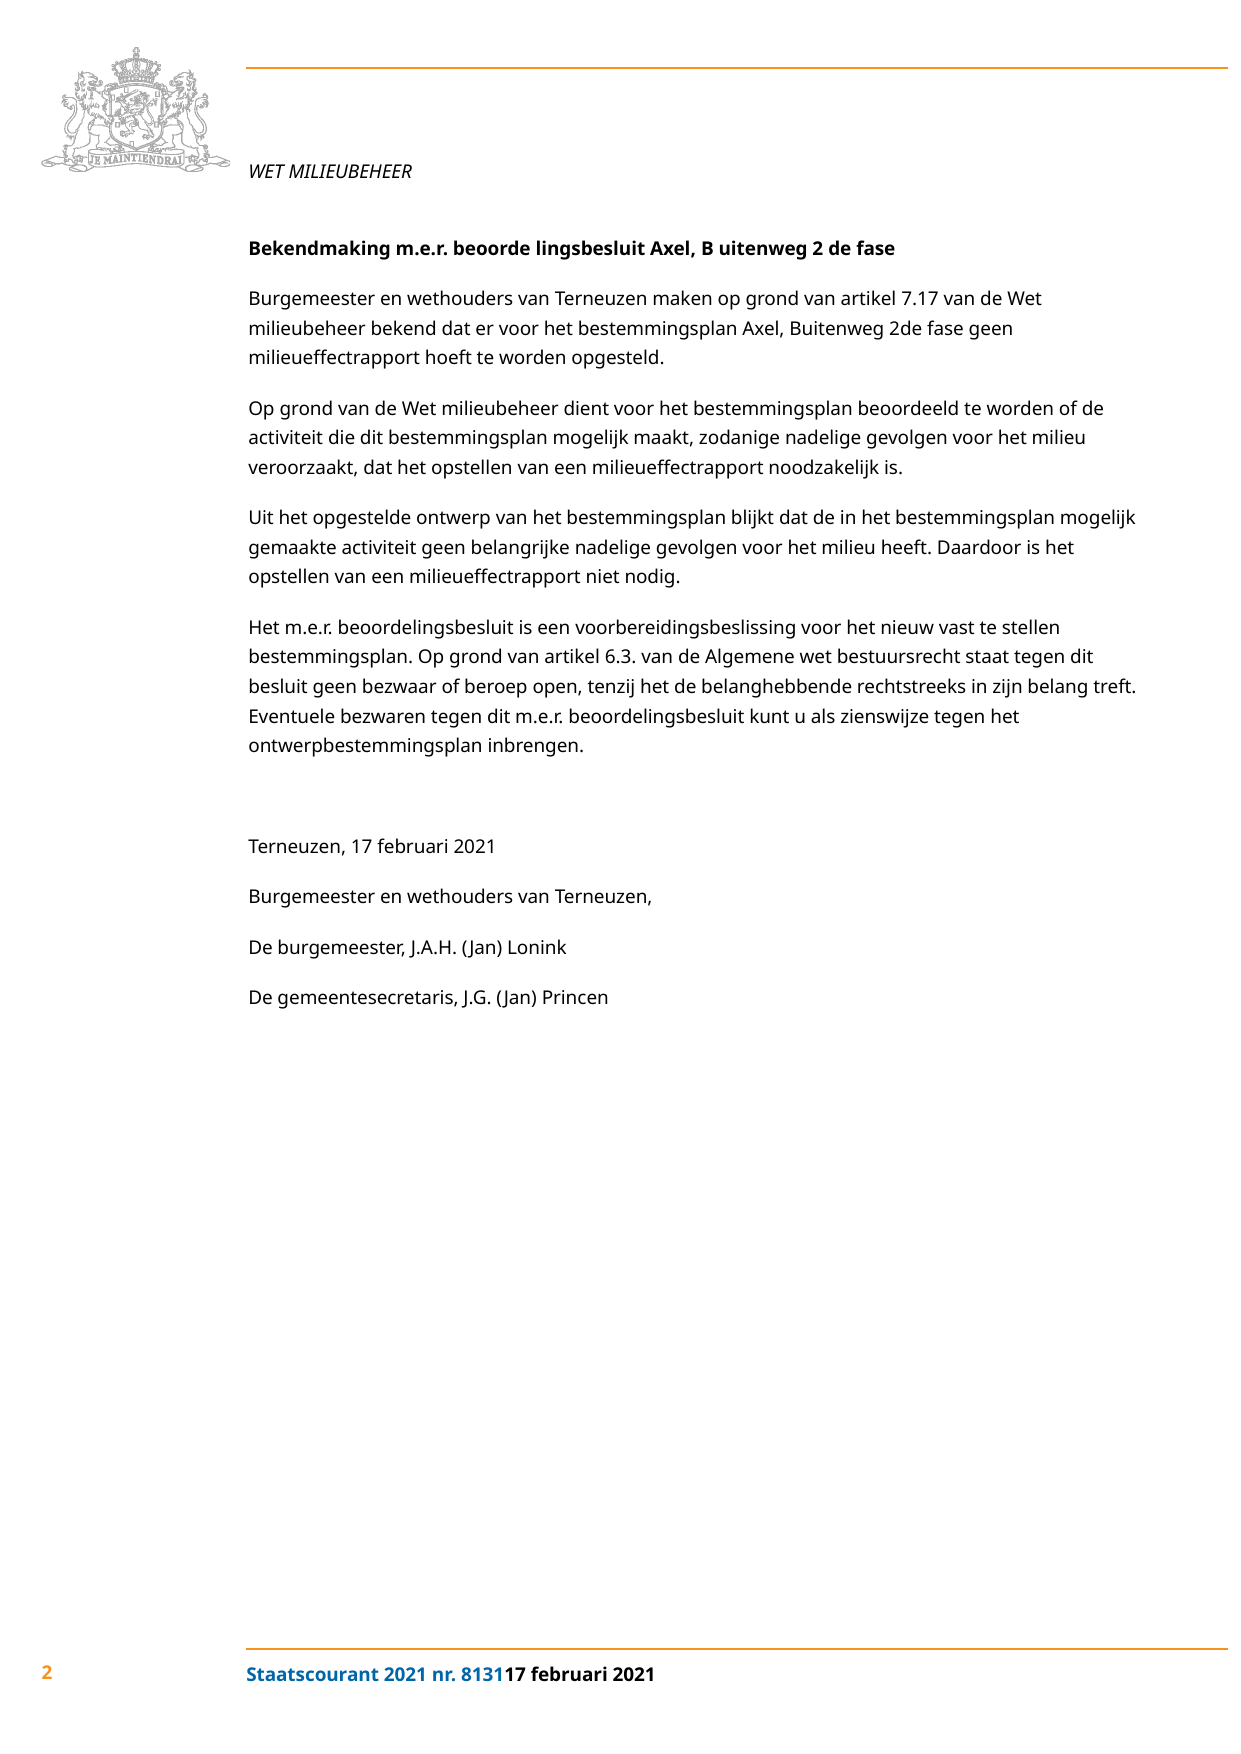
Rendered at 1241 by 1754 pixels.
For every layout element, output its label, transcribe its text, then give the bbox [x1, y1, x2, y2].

text Uit het opgestelde ontwerp van het bestemmingsplan blijkt dat de in het bestemmingsplan mogelijk gemaakte activiteit geen belangrijke nadelige gevolgen voor het milieu heeft. Daardoor is het opstellen van een milieueffectrapport niet nodig. [248, 504, 1152, 589]
text WET MILIEUBEHEER [248, 159, 1152, 184]
text Bekendmaking m.e.r. beoorde lingsbesluit Axel, B uitenweg 2 de fase [248, 235, 1152, 261]
text Op grond van de Wet milieubeheer dient voor het bestemmingsplan beoordeeld te worden of de activiteit die dit bestemmingsplan mogelijk maakt, zodanige nadelige gevolgen voor het milieu veroorzaakt, dat het opstellen van een milieueffectrapport noodzakelijk is. [248, 395, 1152, 480]
picture [41, 47, 231, 172]
text Het m.e.r. beoordelingsbesluit is een voorbereidingsbeslissing voor het nieuw vast te stellen bestemmingsplan. Op grond van artikel 6.3. van de Algemene wet bestuursrecht staat tegen dit besluit geen bezwaar of beroep open, tenzij het de belanghebbende rechtstreeks in zijn belang treft. Eventuele bezwaren tegen dit m.e.r. beoordelingsbesluit kunt u als zienswijze tegen het ontwerpbestemmingsplan inbrengen. [248, 614, 1152, 758]
text Burgemeester en wethouders van Terneuzen, [248, 884, 1152, 909]
text De burgemeester, J.A.H. (Jan) Lonink [248, 934, 1152, 960]
text De gemeentesecretaris, J.G. (Jan) Princen [248, 984, 1152, 1010]
text Burgemeester en wethouders van Terneuzen maken op grond van artikel 7.17 van de Wet milieubeheer bekend dat er voor het bestemmingsplan Axel, Buitenweg 2de fase geen milieueffectrapport hoeft te worden opgesteld. [248, 285, 1152, 370]
text Terneuzen, 17 februari 2021 [248, 833, 1152, 859]
